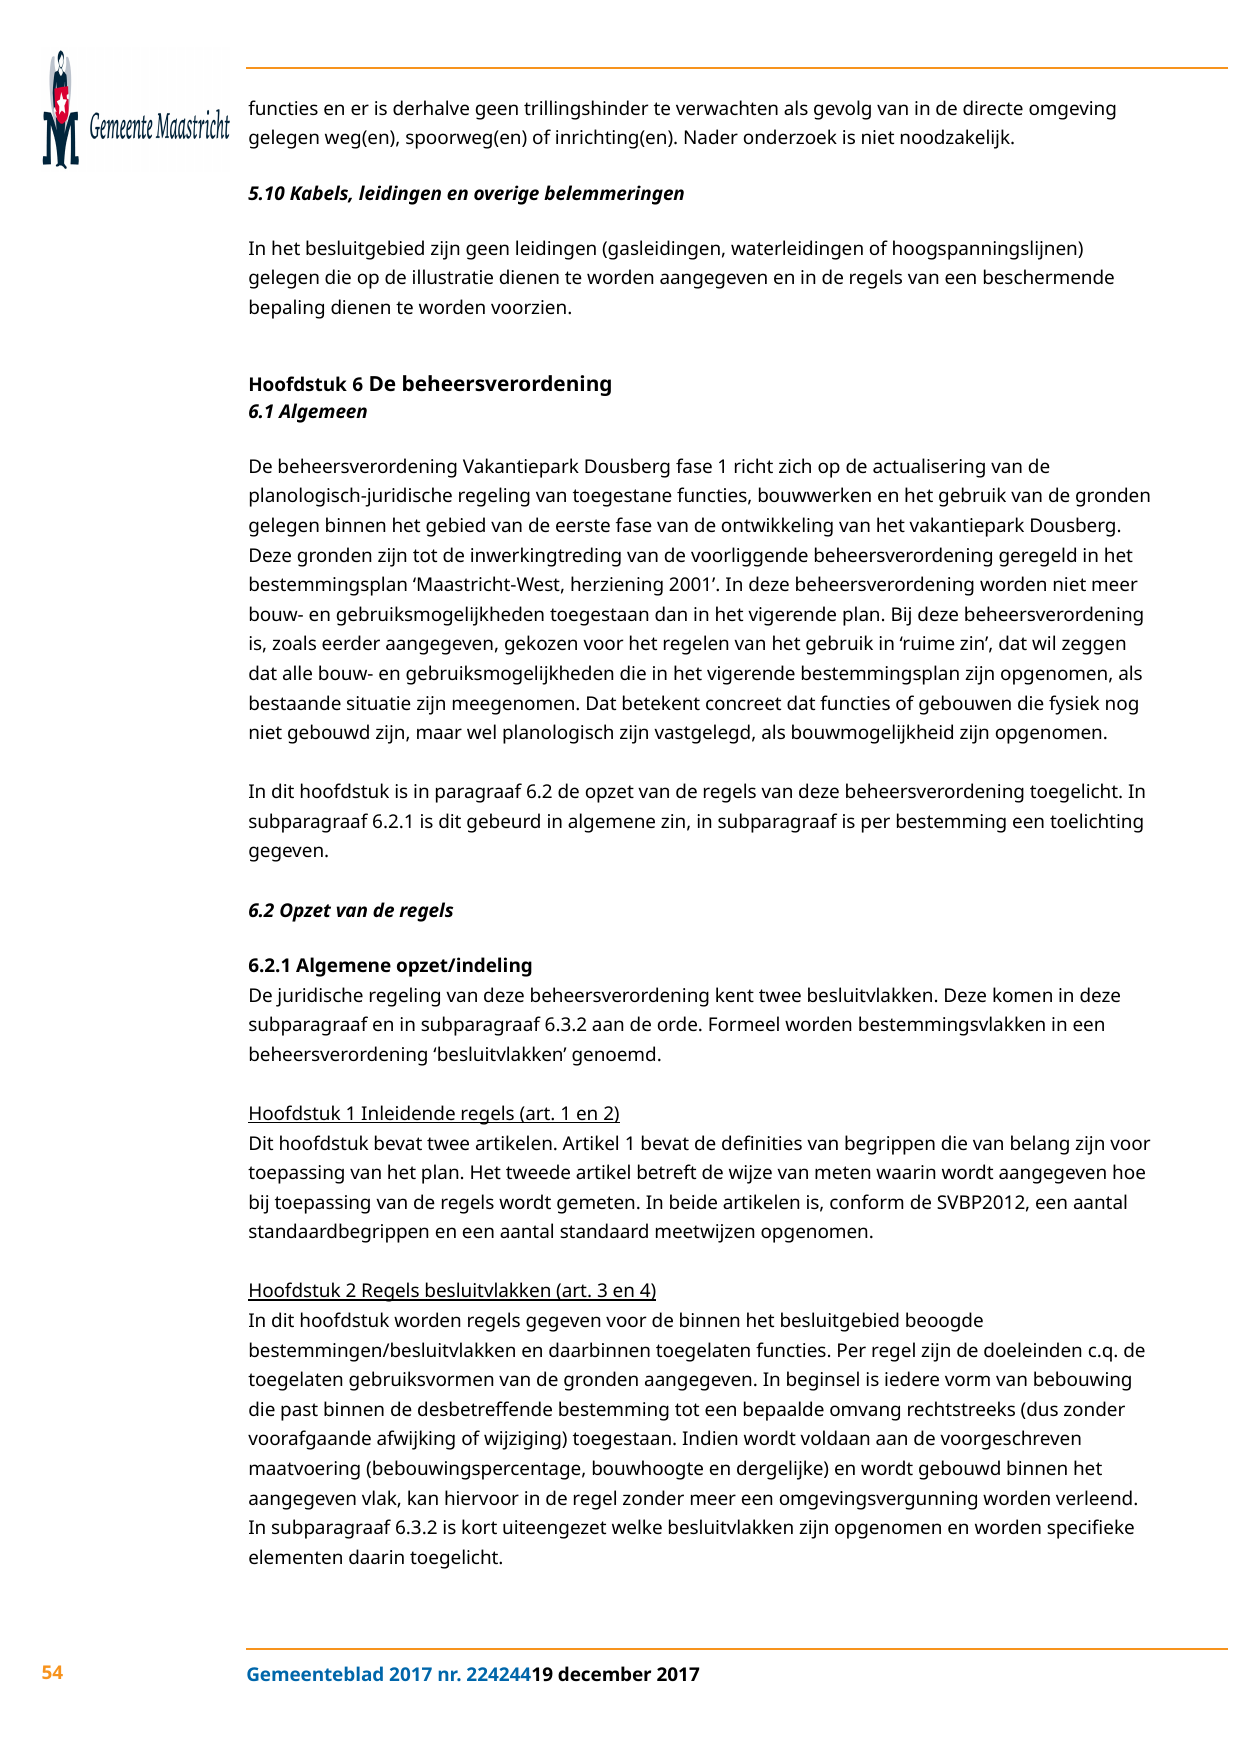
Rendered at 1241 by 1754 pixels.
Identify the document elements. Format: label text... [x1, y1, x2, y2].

text De juridische regeling van deze beheersverordening kent twee besluitvlakken. Deze komen in deze subparagraaf en in subparagraaf 6.3.2 aan de orde. Formeel worden bestemmingsvlakken in een beheersverordening ‘besluitvlakken’ genoemd. [248, 982, 1152, 1067]
picture [41, 47, 231, 172]
text Hoofdstuk 2 Regels besluitvlakken (art. 3 en 4) [248, 1278, 1152, 1303]
text Hoofdstuk 1 Inleidende regels (art. 1 en 2) [248, 1100, 1152, 1126]
text In dit hoofdstuk worden regels gegeven voor de binnen het besluitgebied beoogde bestemmingen/besluitvlakken en daarbinnen toegelaten functies. Per regel zijn de doeleinden c.q. de toegelaten gebruiksvormen van de gronden aangegeven. In beginsel is iedere vorm van bebouwing die past binnen de desbetreffende bestemming tot een bepaalde omvang rechtstreeks (dus zonder voorafgaande afwijking of wijziging) toegestaan. Indien wordt voldaan aan de voorgeschreven maatvoering (bebouwingspercentage, bouwhoogte en dergelijke) en wordt gebouwd binnen het aangegeven vlak, kan hiervoor in de regel zonder meer een omgevingsvergunning worden verleend. In subparagraaf 6.3.2 is kort uiteengezet welke besluitvlakken zijn opgenomen en worden specifieke elementen daarin toegelicht. [248, 1307, 1152, 1569]
text functies en er is derhalve geen trillingshinder te verwachten als gevolg van in de directe omgeving gelegen weg(en), spoorweg(en) of inrichting(en). Nader onderzoek is niet noodzakelijk. [248, 95, 1152, 150]
text 6.2.1 Algemene opzet/indeling [248, 952, 1152, 978]
text In het besluitgebied zijn geen leidingen (gasleidingen, waterleidingen of hoogspanningslijnen) gelegen die op de illustratie dienen te worden aangegeven en in de regels van een beschermende bepaling dienen te worden voorzien. [248, 235, 1152, 320]
text Dit hoofdstuk bevat twee artikelen. Artikel 1 bevat de definities van begrippen die van belang zijn voor toepassing van het plan. Het tweede artikel betreft de wijze van meten waarin wordt aangegeven hoe bij toepassing van de regels wordt gemeten. In beide artikelen is, conform de SVBP2012, een aantal standaardbegrippen en een aantal standaard meetwijzen opgenomen. [248, 1130, 1152, 1244]
text 6.2 Opzet van de regels [248, 897, 1152, 923]
text 5.10 Kabels, leidingen en overige belemmeringen [248, 180, 1152, 205]
text Hoofdstuk 6 De beheersverordening [248, 369, 1152, 398]
text De beheersverordening Vakantiepark Dousberg fase 1 richt zich op de actualisering van de planologisch-juridische regeling van toegestane functies, bouwwerken en het gebruik van de gronden gelegen binnen het gebied van de eerste fase van de ontwikkeling van het vakantiepark Dousberg. Deze gronden zijn tot de inwerkingtreding van de voorliggende beheersverordening geregeld in het bestemmingsplan ‘Maastricht-West, herziening 2001’. In deze beheersverordening worden niet meer bouw- en gebruiksmogelijkheden toegestaan dan in het vigerende plan. Bij deze beheersverordening is, zoals eerder aangegeven, gekozen voor het regelen van het gebruik in ‘ruime zin’, dat wil zeggen dat alle bouw- en gebruiksmogelijkheden die in het vigerende bestemmingsplan zijn opgenomen, als bestaande situatie zijn meegenomen. Dat betekent concreet dat functies of gebouwen die fysiek nog niet gebouwd zijn, maar wel planologisch zijn vastgelegd, als bouwmogelijkheid zijn opgenomen. [248, 453, 1152, 745]
text In dit hoofdstuk is in paragraaf 6.2 de opzet van de regels van deze beheersverordening toegelicht. In subparagraaf 6.2.1 is dit gebeurd in algemene zin, in subparagraaf is per bestemming een toelichting gegeven. [248, 778, 1152, 863]
text 6.1 Algemeen [248, 398, 1152, 423]
